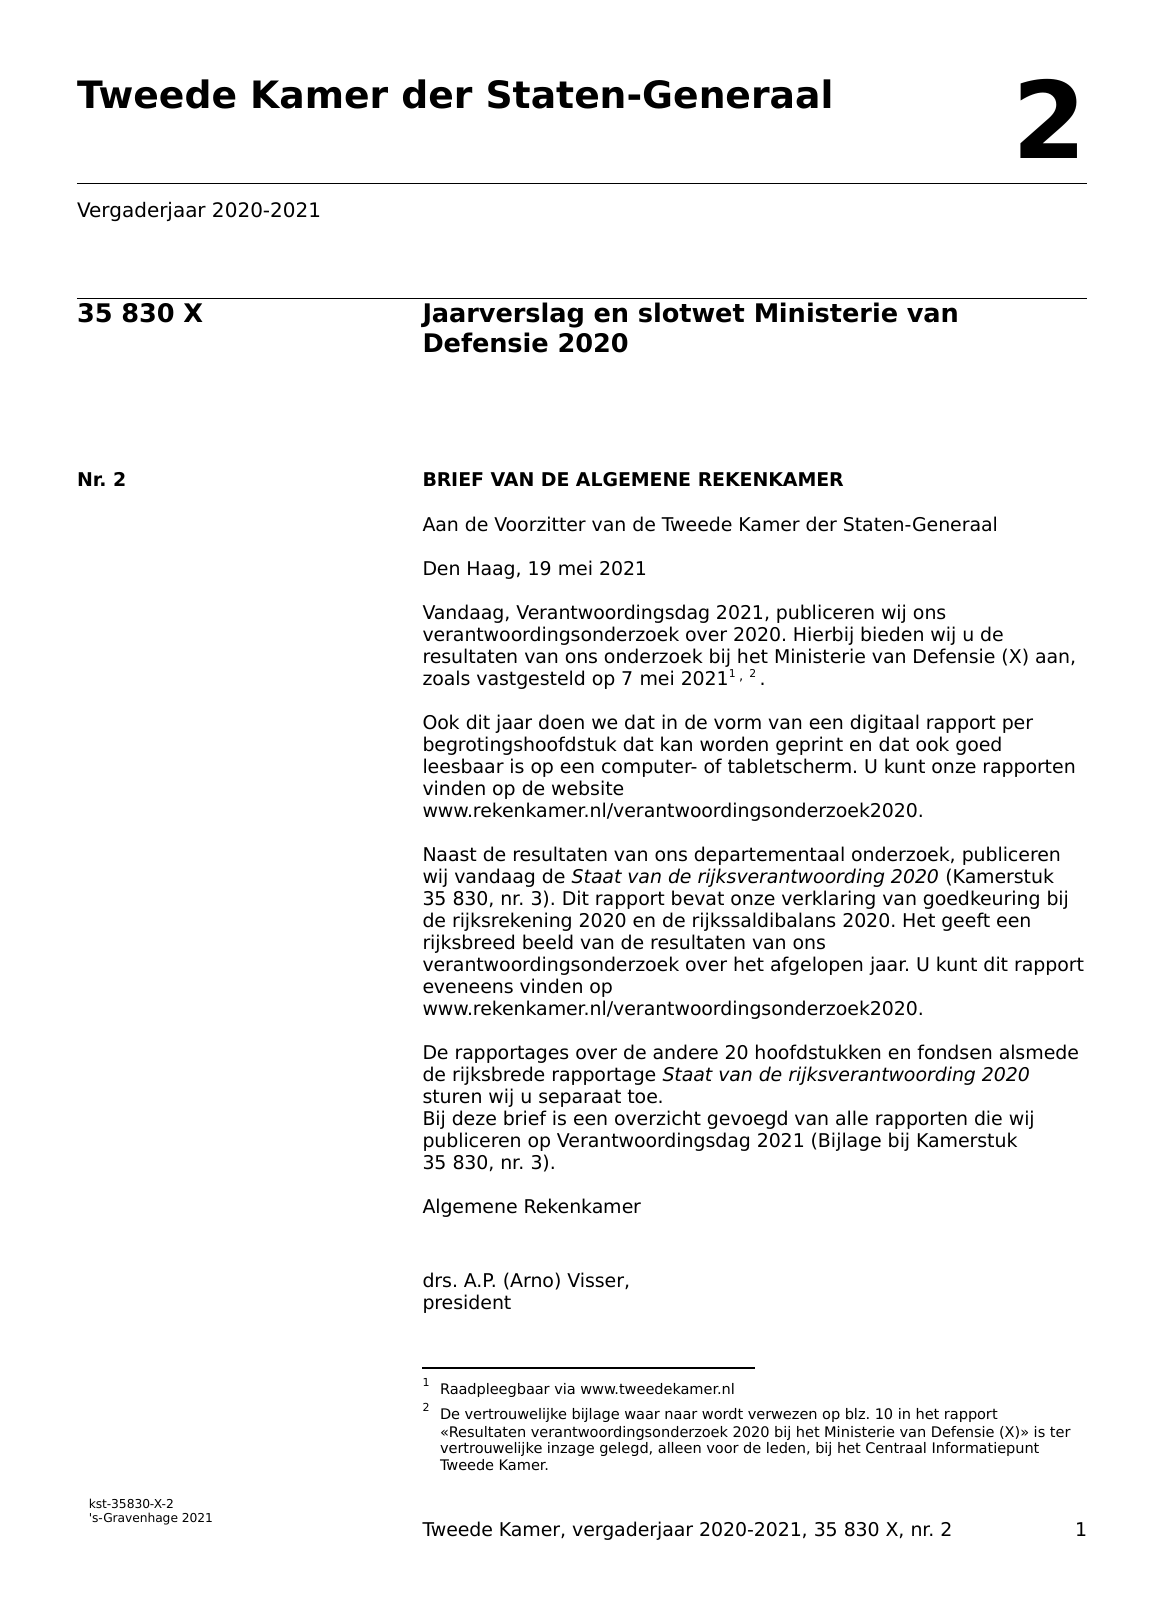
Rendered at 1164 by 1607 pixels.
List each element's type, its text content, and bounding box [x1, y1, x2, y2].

table_cell Vergaderjaar 2020-2021 [77, 184, 1087, 298]
text Raadpleegbaar via www.tweedekamer.nl [422, 1377, 1087, 1399]
text Aan de Voorzitter van de Tweede Kamer der Staten-Generaal [422, 513, 1087, 536]
text Ook dit jaar doen we dat in de vorm van een digitaal rapport per begrotingshoofdstuk dat kan worden geprint en dat ook goed leesbaar is op een computer- of tabletscherm. U kunt onze rapporten vinden op de website www.rekenkamer.nl/verantwoordingsonderzoek2020. [422, 712, 1087, 822]
text 's-Gravenhage 2021 [88, 1511, 323, 1525]
text De rapportages over de andere 20 hoofdstukken en fondsen alsmede de rijksbrede rapportage Staat van de rijksverantwoording 2020 sturen wij u separaat toe. [422, 1042, 1087, 1108]
text Den Haag, 19 mei 2021 [422, 558, 1087, 580]
table_header 2 [886, 59, 1087, 183]
text Bij deze brief is een overzicht gevoegd van alle rapporten die wij publiceren op Verantwoordingsdag 2021 (Bijlage bij Kamerstuk 35 830, nr. 3). [422, 1108, 1087, 1174]
text Vandaag, Verantwoordingsdag 2021, publiceren wij ons verantwoordingsonderzoek over 2020. Hierbij bieden wij u de resultaten van ons onderzoek bij het Ministerie van Defensie (X) aan, zoals vastgesteld op 7 mei 2021, . [422, 602, 1087, 690]
text kst-35830-X-2 [88, 1497, 323, 1511]
text De vertrouwelijke bijlage waar naar wordt verwezen op blz. 10 in het rapport «Resultaten verantwoordingsonderzoek 2020 bij het Ministerie van Defensie (X)» is ter vertrouwelijke inzage gelegd, alleen voor de leden, bij het Centraal Informatiepunt Tweede Kamer. [422, 1402, 1087, 1474]
table_header Tweede Kamer der Staten-Generaal [77, 59, 886, 183]
text drs. A.P. (Arno) Visser, president [422, 1248, 1087, 1314]
text Algemene Rekenkamer [422, 1196, 1087, 1218]
subtitle Nr. 2 BRIEF VAN DE ALGEMENE REKENKAMER [77, 469, 1087, 491]
subtitle 35 830 X Jaarverslag en slotwet Ministerie van Defensie 2020 [77, 299, 1087, 358]
text Naast de resultaten van ons departementaal onderzoek, publiceren wij vandaag de Staat van de rijksverantwoording 2020 (Kamerstuk 35 830, nr. 3). Dit rapport bevat onze verklaring van goedkeuring bij de rijksrekening 2020 en de rijkssaldibalans 2020. Het geeft een rijksbreed beeld van de resultaten van ons verantwoordingsonderzoek over het afgelopen jaar. U kunt dit rapport eveneens vinden op www.rekenkamer.nl/verantwoordingsonderzoek2020. [422, 844, 1087, 1020]
